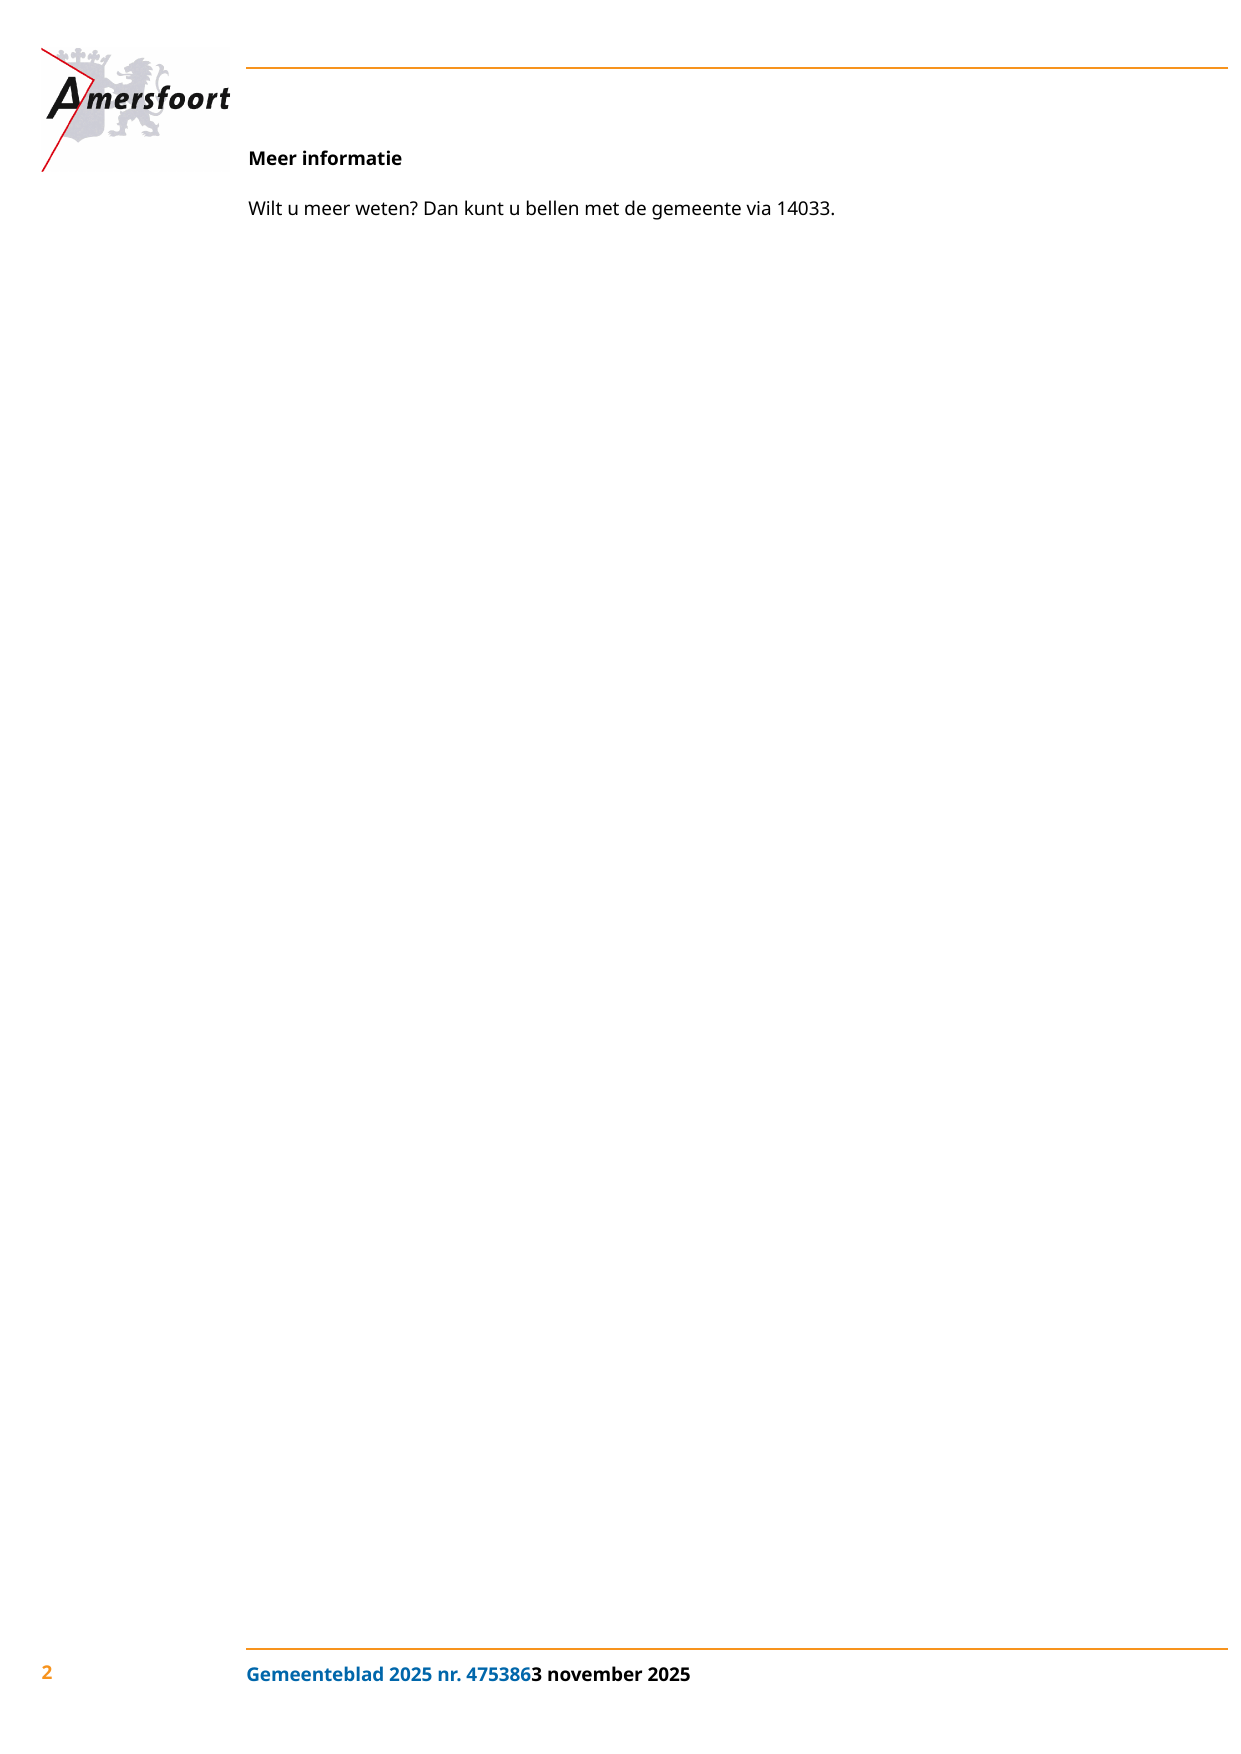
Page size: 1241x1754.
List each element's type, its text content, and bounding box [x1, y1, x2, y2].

text Meer informatie [248, 145, 1152, 171]
picture [41, 47, 231, 172]
text Wilt u meer weten? Dan kunt u bellen met de gemeente via 14033. [248, 196, 1152, 221]
